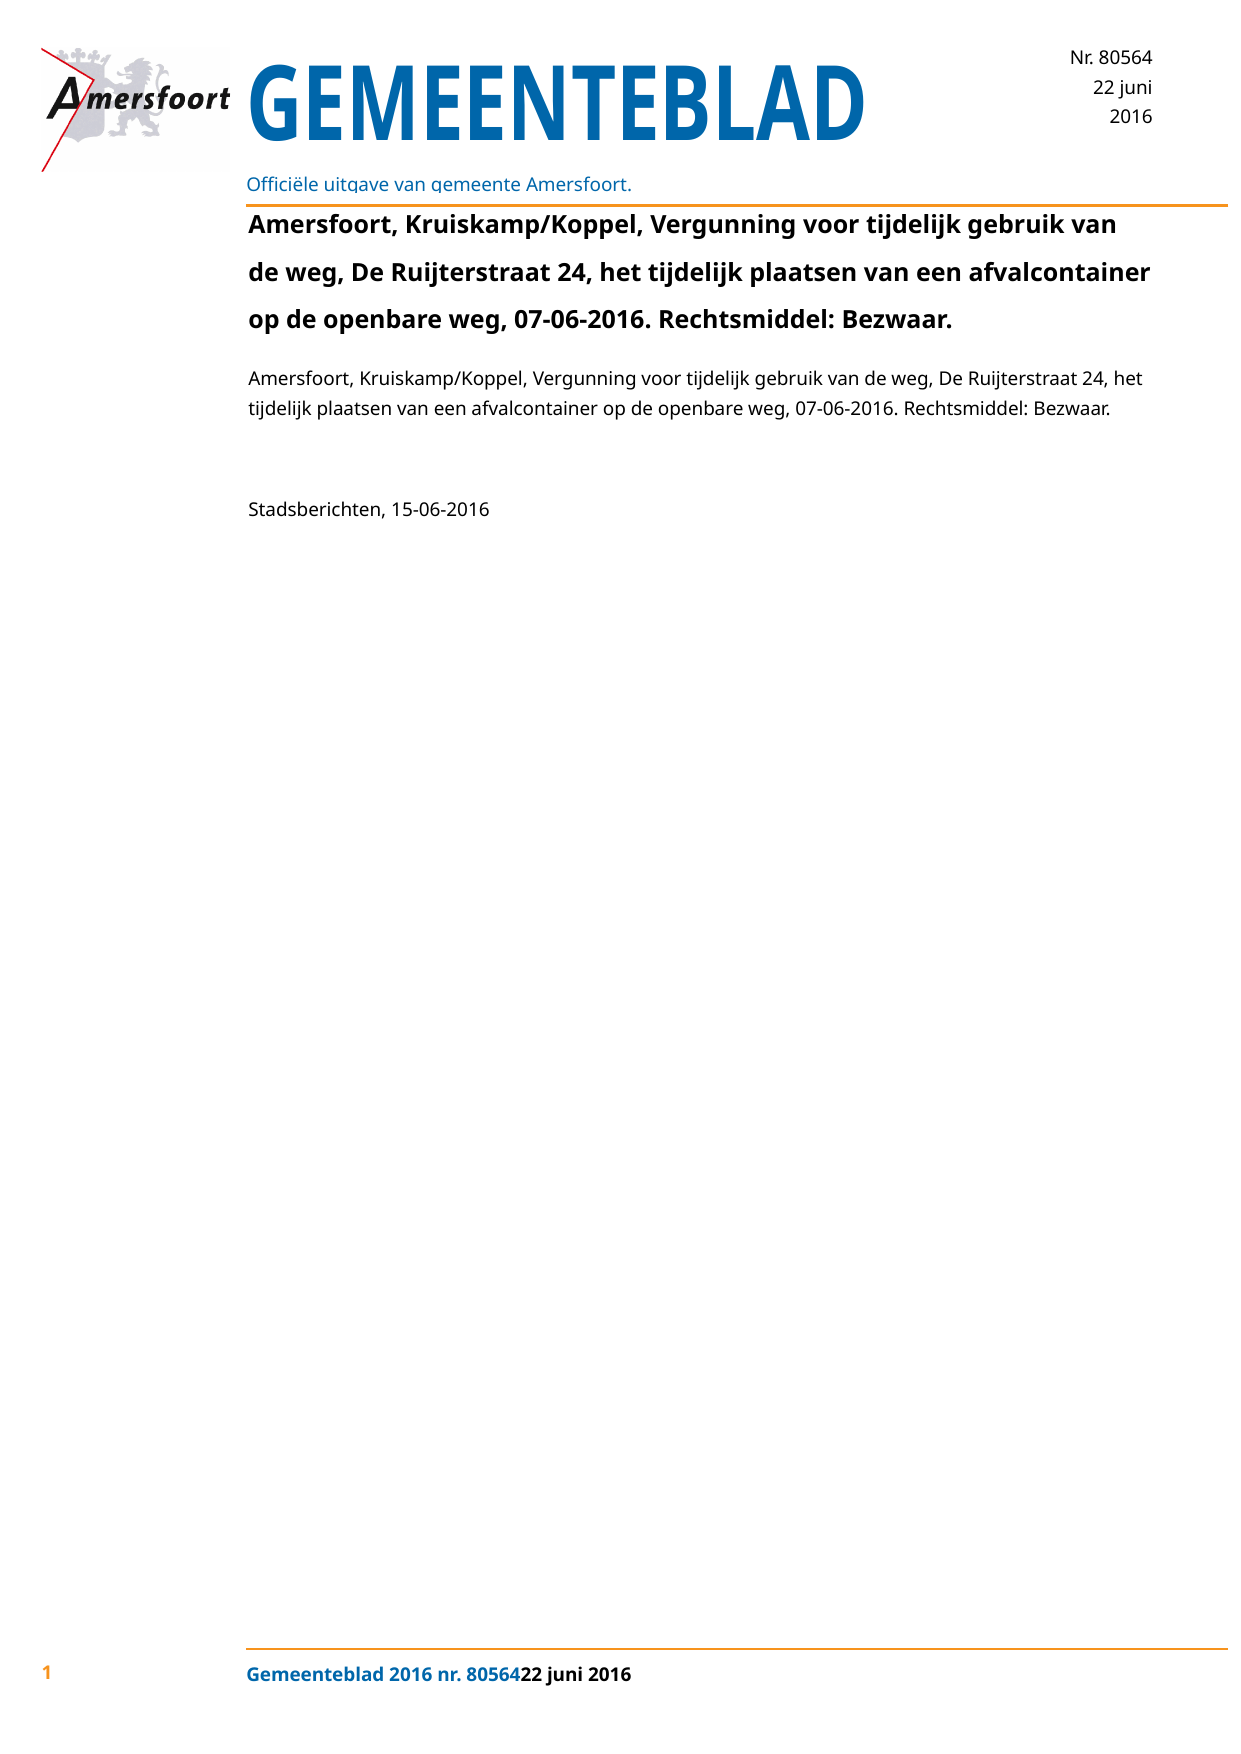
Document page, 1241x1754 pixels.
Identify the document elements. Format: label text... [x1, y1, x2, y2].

text Stadsberichten, 15-06-2016 [248, 496, 1152, 522]
text Amersfoort, Kruiskamp/Koppel, Vergunning voor tijdelijk gebruik van de weg, De Ruijterstraat 24, het tijdelijk plaatsen van een afvalcontainer op de openbare weg, 07-06-2016. Rechtsmiddel: Bezwaar. [248, 207, 1152, 336]
text Amersfoort, Kruiskamp/Koppel, Vergunning voor tijdelijk gebruik van de weg, De Ruijterstraat 24, het tijdelijk plaatsen van een afvalcontainer op de openbare weg, 07-06-2016. Rechtsmiddel: Bezwaar. [248, 366, 1152, 421]
picture [41, 47, 231, 172]
